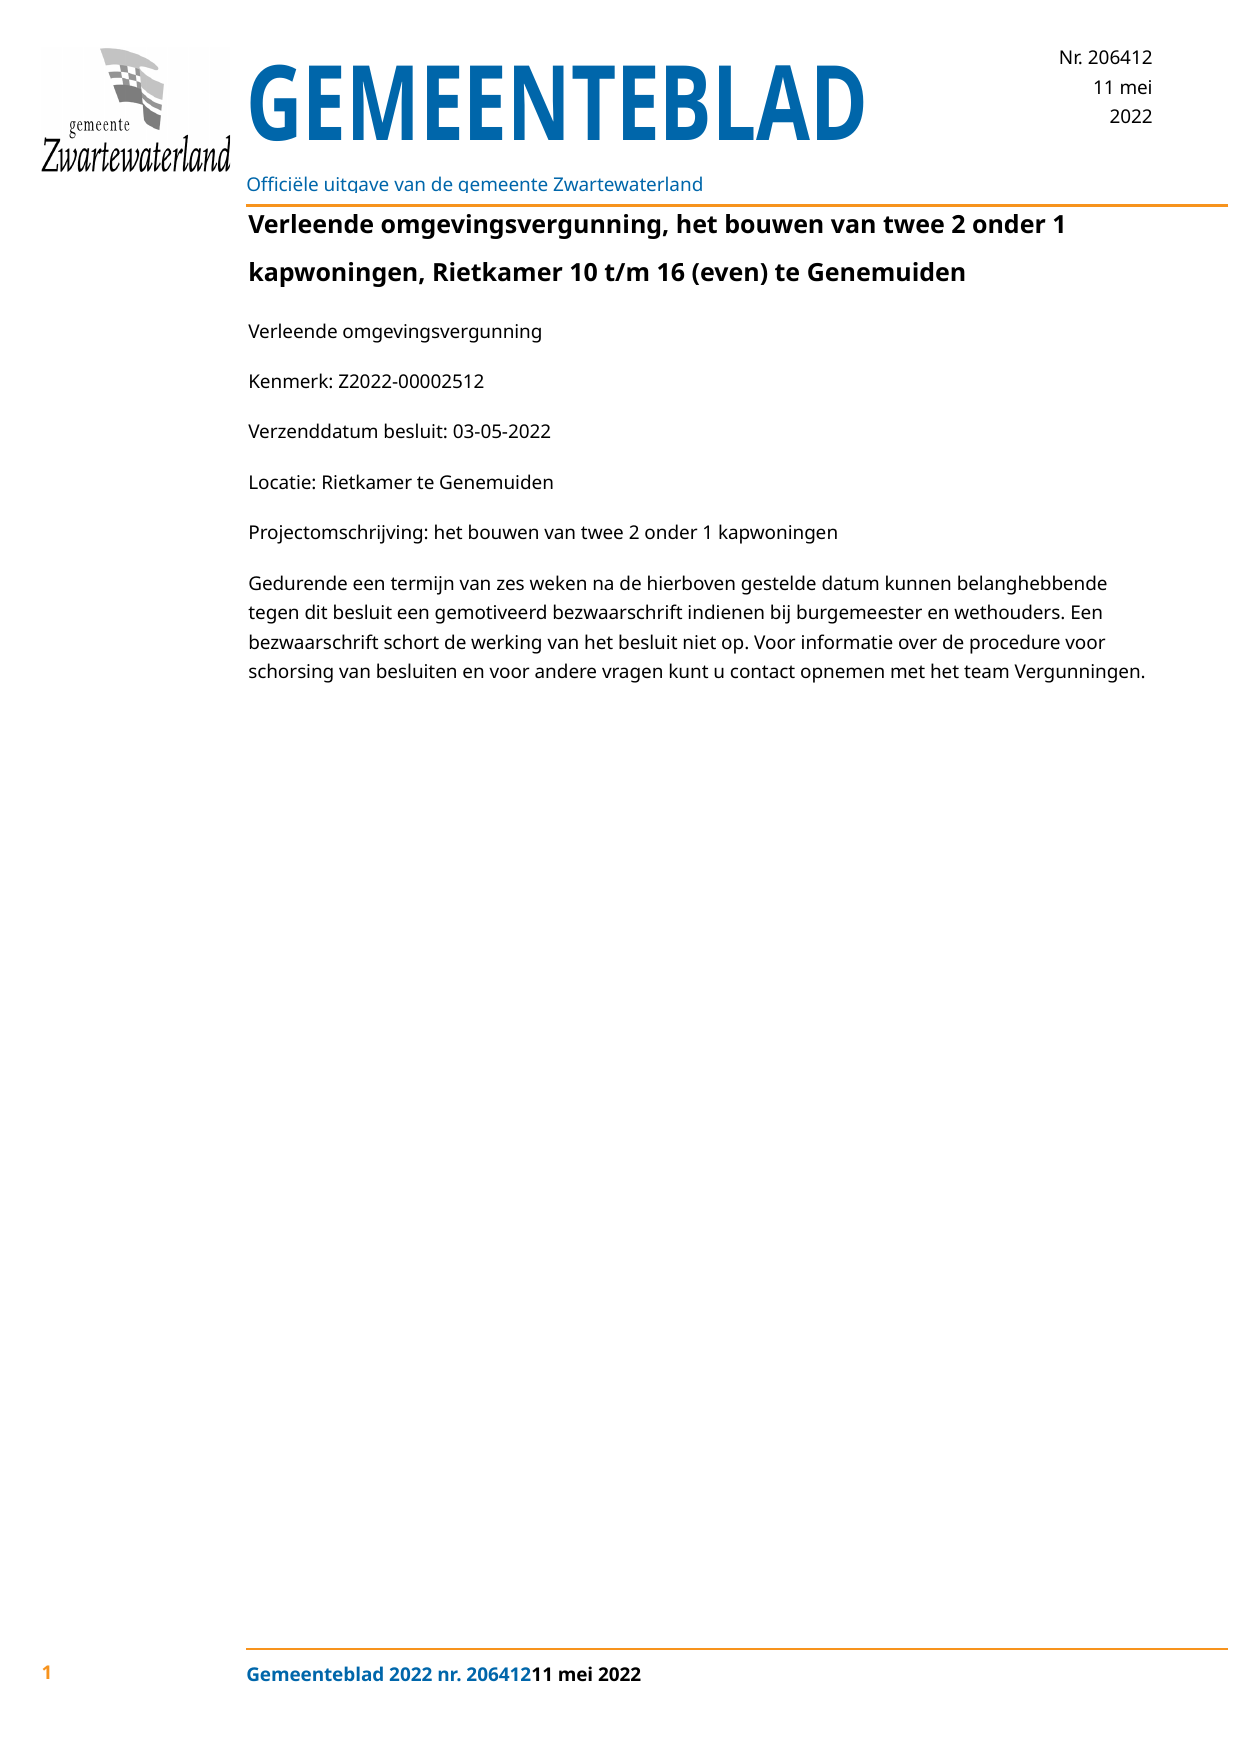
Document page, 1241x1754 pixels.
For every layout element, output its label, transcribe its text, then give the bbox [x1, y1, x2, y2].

text Projectomschrijving: het bouwen van twee 2 onder 1 kapwoningen [248, 519, 1152, 545]
text Verleende omgevingsvergunning [248, 318, 1152, 344]
picture [41, 47, 231, 172]
text Locatie: Rietkamer te Genemuiden [248, 469, 1152, 495]
text Kenmerk: Z2022-00002512 [248, 368, 1152, 394]
text Gedurende een termijn van zes weken na de hierboven gestelde datum kunnen belanghebbende tegen dit besluit een gemotiveerd bezwaarschrift indienen bij burgemeester en wethouders. Een bezwaarschrift schort de werking van het besluit niet op. Voor informatie over de procedure voor schorsing van besluiten en voor andere vragen kunt u contact opnemen met het team Vergunningen. [248, 570, 1152, 684]
text Verzenddatum besluit: 03-05-2022 [248, 419, 1152, 444]
text Verleende omgevingsvergunning, het bouwen van twee 2 onder 1 kapwoningen, Rietkamer 10 t/m 16 (even) te Genemuiden [248, 207, 1152, 288]
